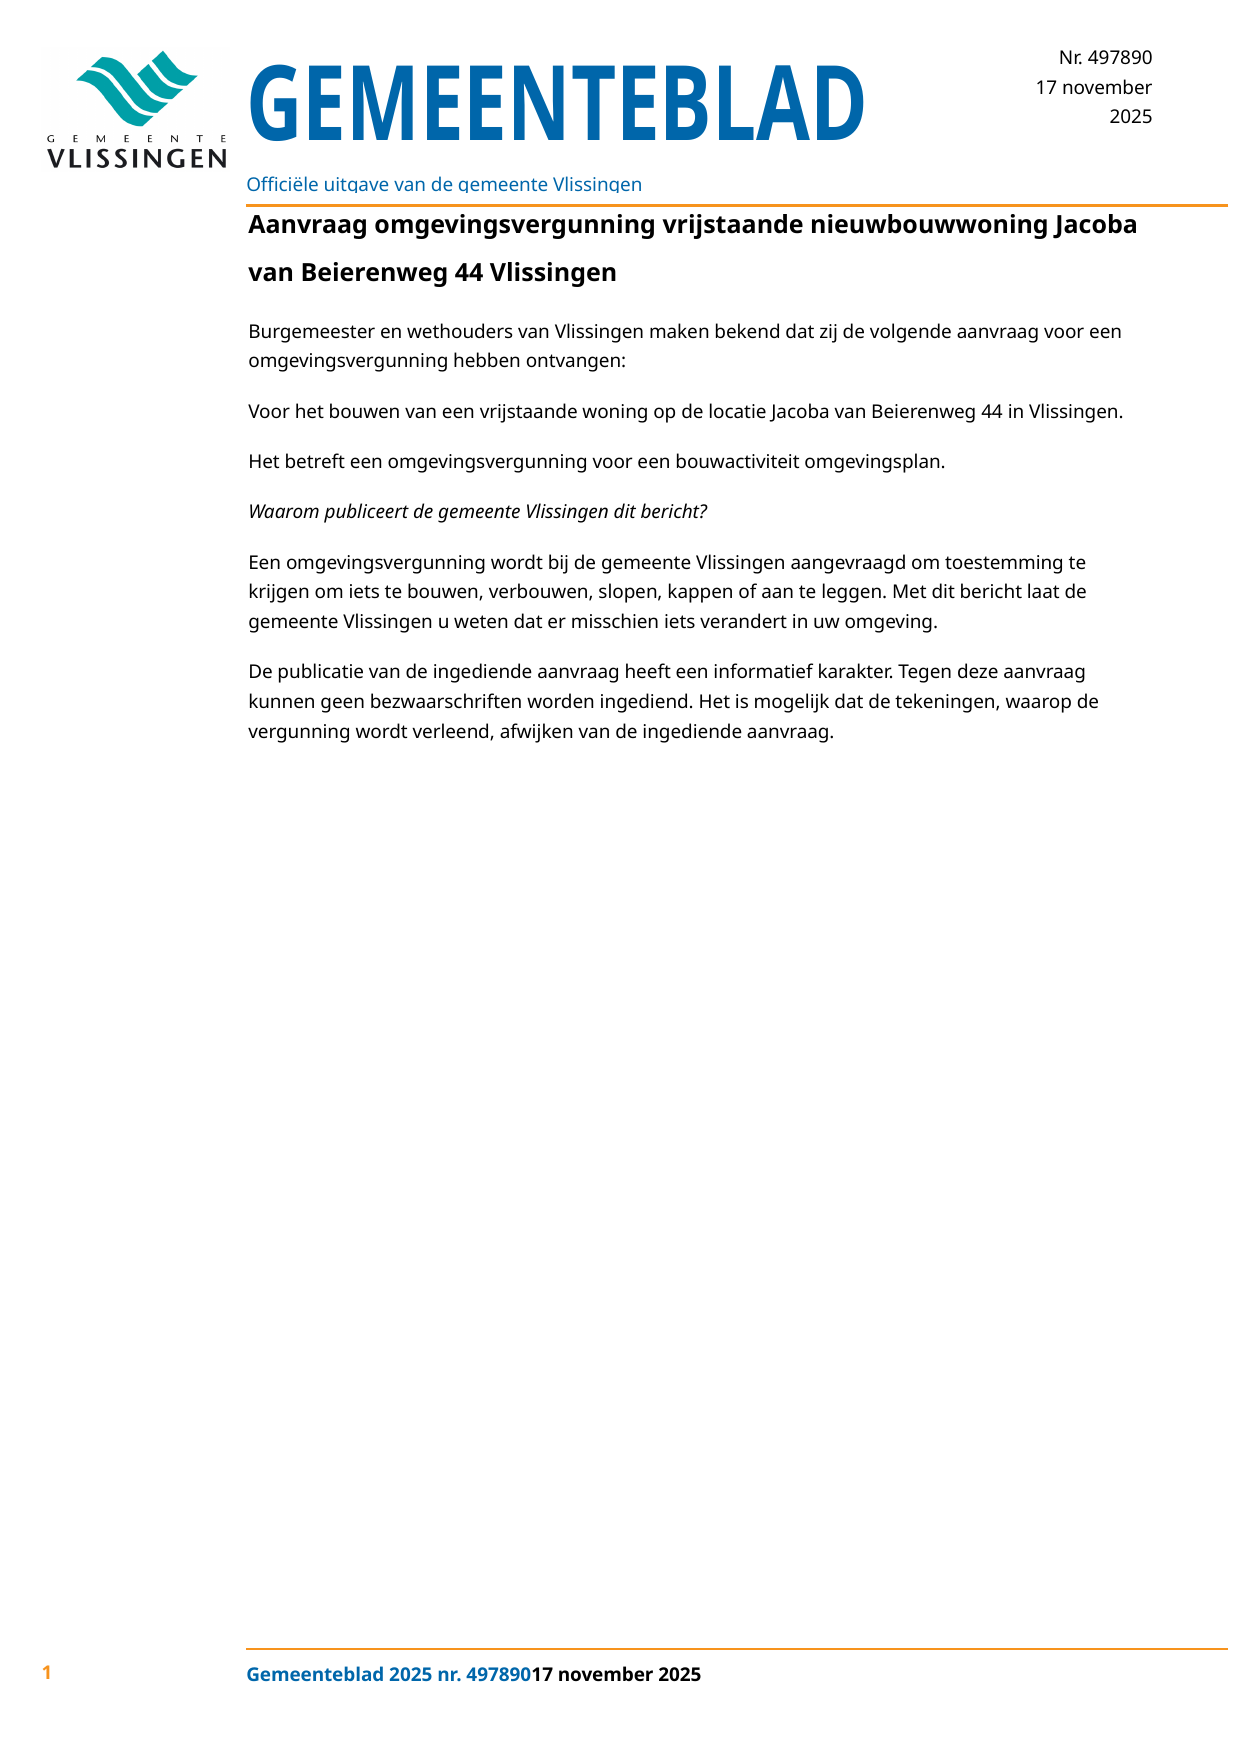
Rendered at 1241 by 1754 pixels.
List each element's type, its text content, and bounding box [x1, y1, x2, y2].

text Aanvraag omgevingsvergunning vrijstaande nieuwbouwwoning Jacoba van Beierenweg 44 Vlissingen [248, 207, 1152, 288]
text Een omgevingsvergunning wordt bij de gemeente Vlissingen aangevraagd om toestemming te krijgen om iets te bouwen, verbouwen, slopen, kappen of aan te leggen. Met dit bericht laat de gemeente Vlissingen u weten dat er misschien iets verandert in uw omgeving. [248, 549, 1152, 634]
text Burgemeester en wethouders van Vlissingen maken bekend dat zij de volgende aanvraag voor een omgevingsvergunning hebben ontvangen: [248, 318, 1152, 373]
text Waarom publiceert de gemeente Vlissingen dit bericht? [248, 499, 1152, 524]
text Het betreft een omgevingsvergunning voor een bouwactiviteit omgevingsplan. [248, 448, 1152, 474]
text Voor het bouwen van een vrijstaande woning op de locatie Jacoba van Beierenweg 44 in Vlissingen. [248, 398, 1152, 424]
picture [41, 47, 231, 172]
text De publicatie van de ingediende aanvraag heeft een informatief karakter. Tegen deze aanvraag kunnen geen bezwaarschriften worden ingediend. Het is mogelijk dat de tekeningen, waarop de vergunning wordt verleend, afwijken van de ingediende aanvraag. [248, 659, 1152, 744]
